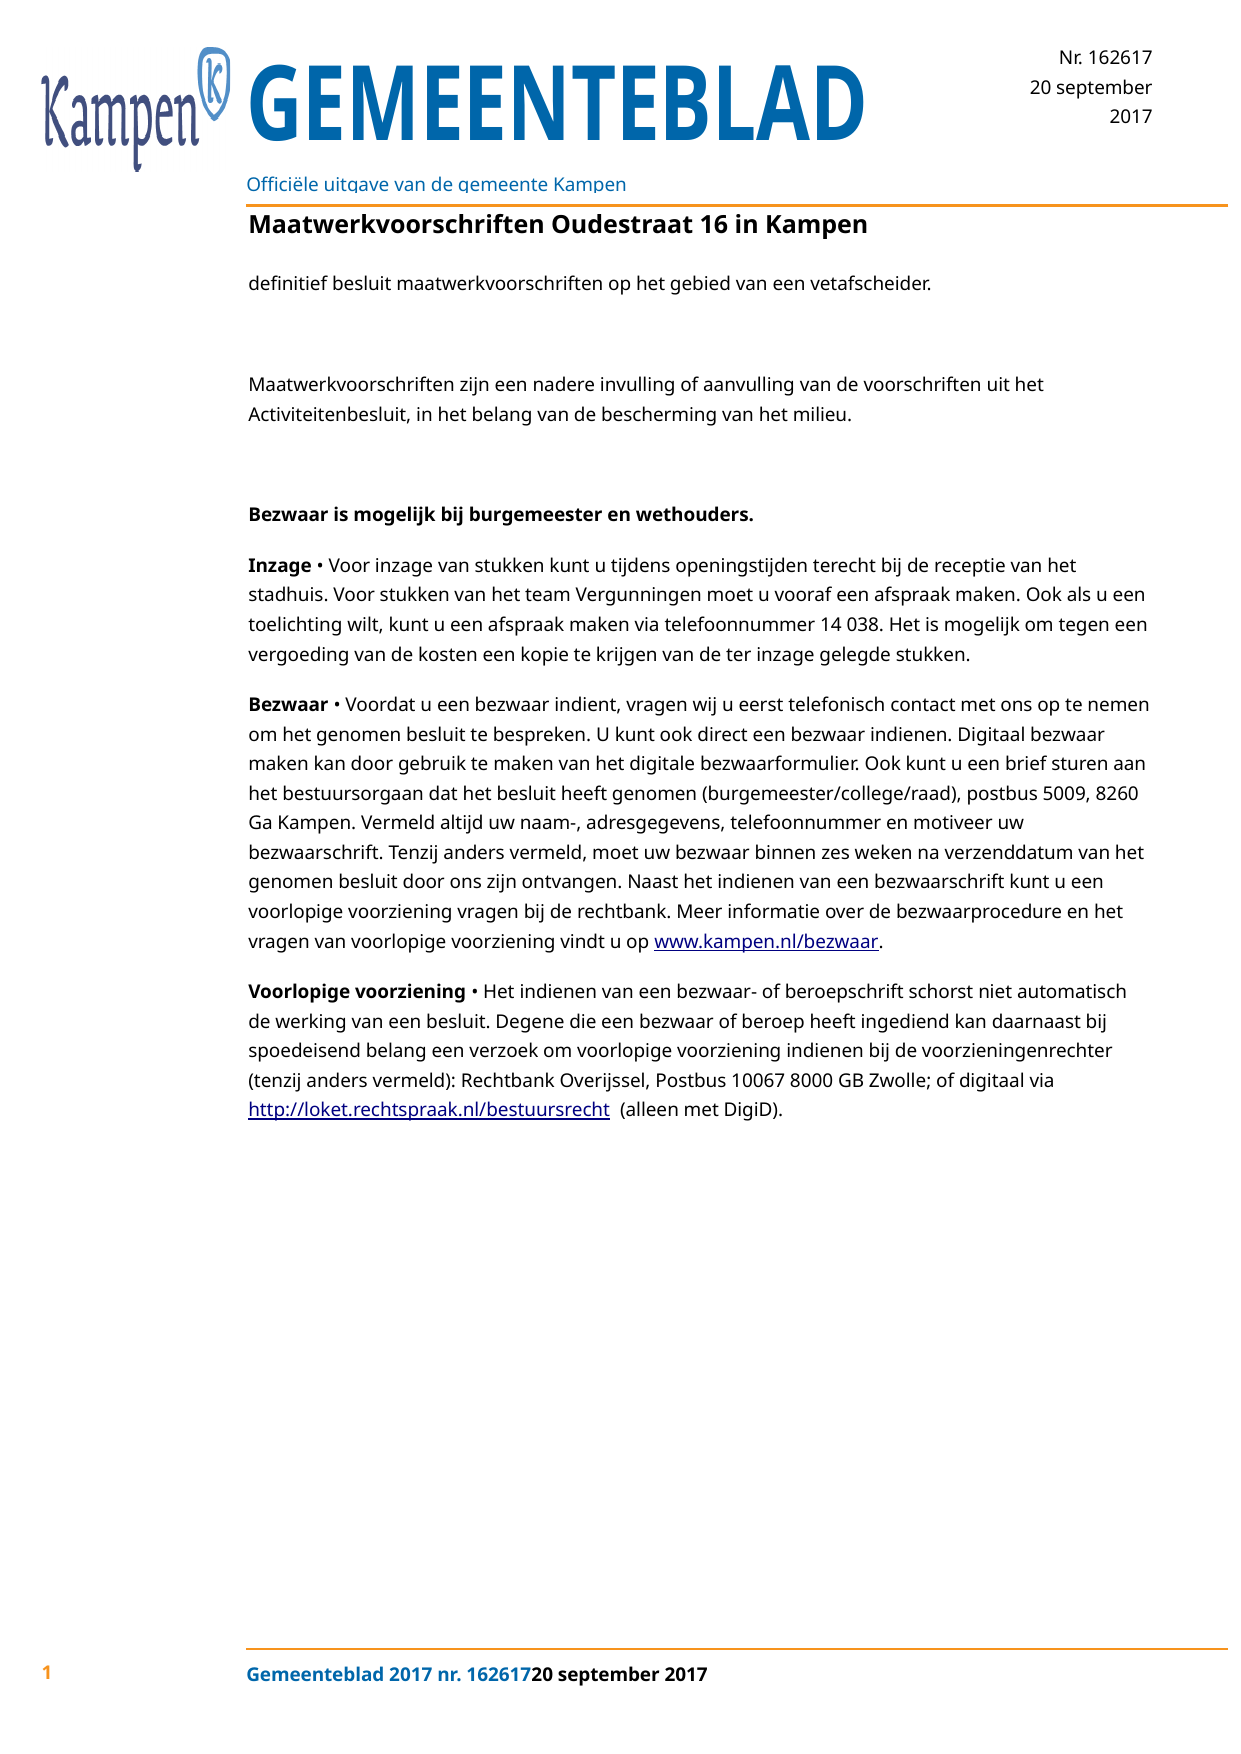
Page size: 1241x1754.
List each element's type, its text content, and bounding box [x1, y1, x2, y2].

text Maatwerkvoorschriften Oudestraat 16 in Kampen [248, 207, 1152, 241]
text Bezwaar • Voordat u een bezwaar indient, vragen wij u eerst telefonisch contact met ons op te nemen om het genomen besluit te bespreken. U kunt ook direct een bezwaar indienen. Digitaal bezwaar maken kan door gebruik te maken van het digitale bezwaarformulier. Ook kunt u een brief sturen aan het bestuursorgaan dat het besluit heeft genomen (burgemeester/college/raad), postbus 5009, 8260 Ga Kampen. Vermeld altijd uw naam-, adresgegevens, telefoonnummer en motiveer uw bezwaarschrift. Tenzij anders vermeld, moet uw bezwaar binnen zes weken na verzenddatum van het genomen besluit door ons zijn ontvangen. Naast het indienen van een bezwaarschrift kunt u een voorlopige voorziening vragen bij de rechtbank. Meer informatie over de bezwaarprocedure en het vragen van voorlopige voorziening vindt u op www.kampen.nl/bezwaar. [248, 691, 1152, 953]
text definitief besluit maatwerkvoorschriften op het gebied van een vetafscheider. [248, 270, 1152, 296]
text Bezwaar is mogelijk bij burgemeester en wethouders. [248, 502, 1152, 527]
picture [41, 47, 231, 172]
text Voorlopige voorziening • Het indienen van een bezwaar- of beroepschrift schorst niet automatisch de werking van een besluit. Degene die een bezwaar of beroep heeft ingediend kan daarnaast bij spoedeisend belang een verzoek om voorlopige voorziening indienen bij de voorzieningenrechter (tenzij anders vermeld): Rechtbank Overijssel, Postbus 10067 8000 GB Zwolle; of digitaal via http://loket.rechtspraak.nl/bestuursrecht (alleen met DigiD). [248, 978, 1152, 1122]
text Inzage • Voor inzage van stukken kunt u tijdens openingstijden terecht bij de receptie van het stadhuis. Voor stukken van het team Vergunningen moet u vooraf een afspraak maken. Ook als u een toelichting wilt, kunt u een afspraak maken via telefoonnummer 14 038. Het is mogelijk om tegen een vergoeding van de kosten een kopie te krijgen van de ter inzage gelegde stukken. [248, 552, 1152, 666]
text Maatwerkvoorschriften zijn een nadere invulling of aanvulling van de voorschriften uit het Activiteitenbesluit, in het belang van de bescherming van het milieu. [248, 371, 1152, 426]
